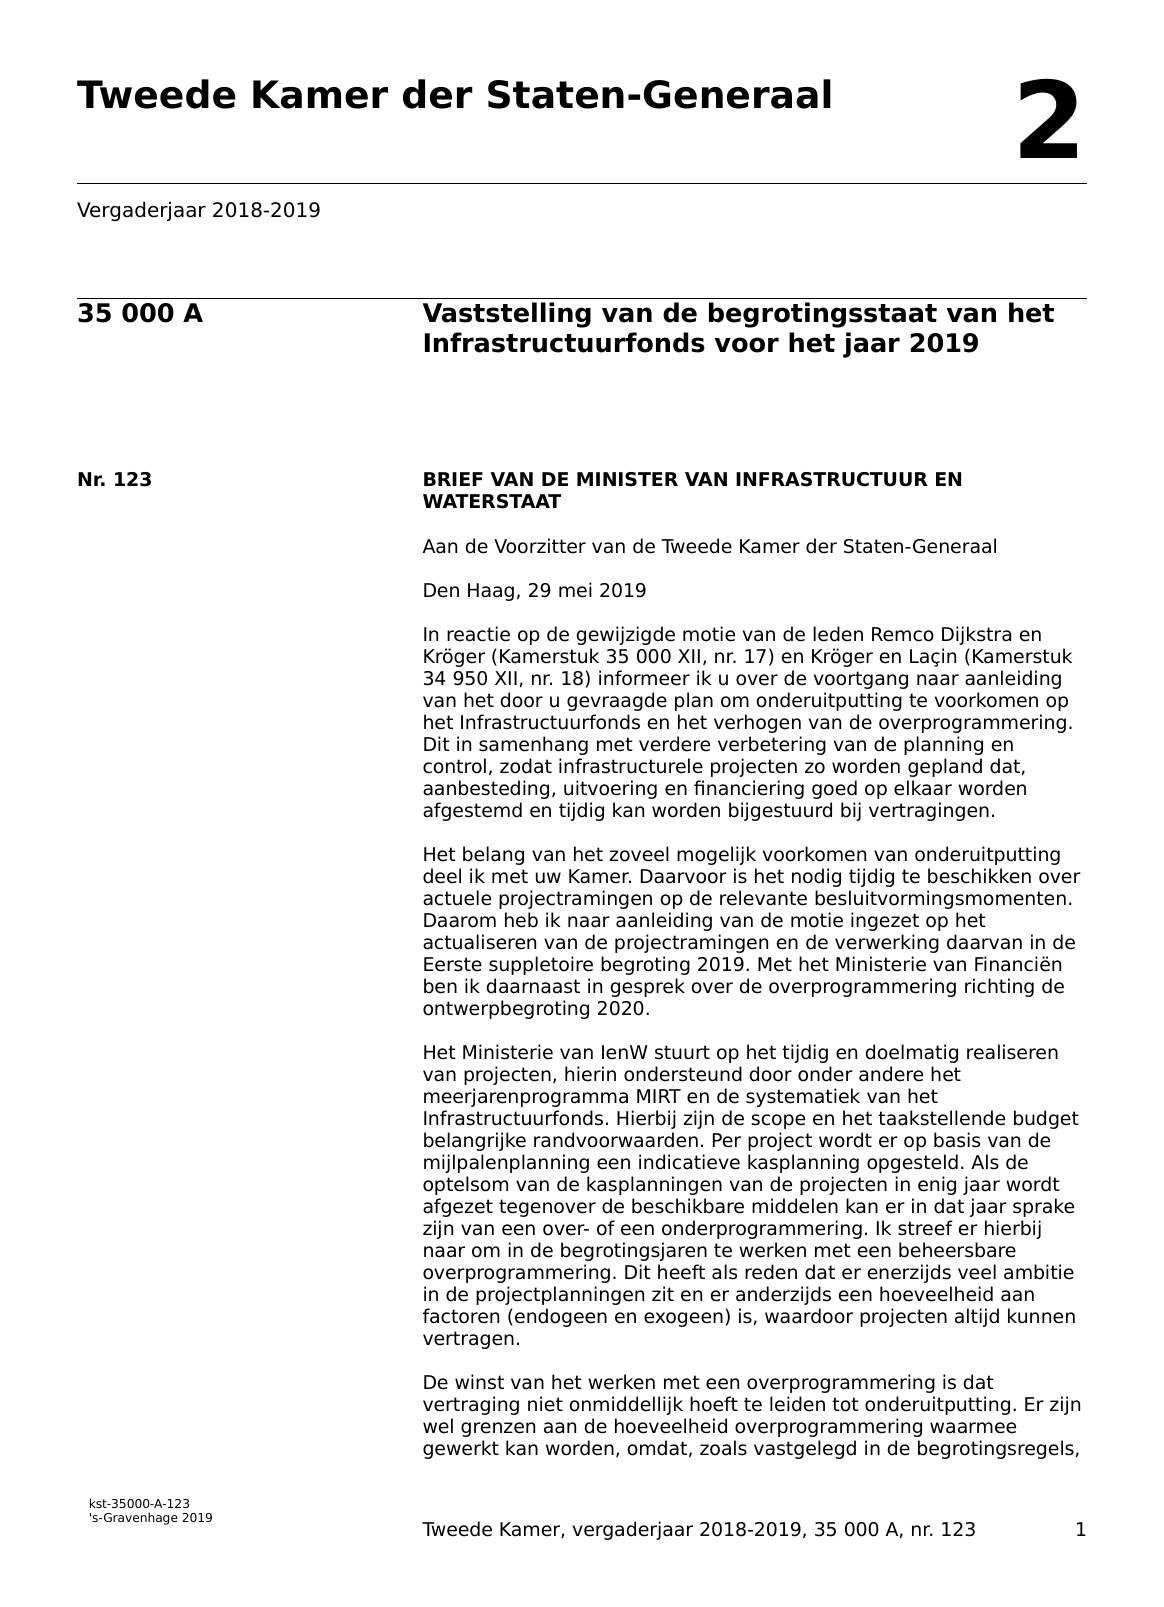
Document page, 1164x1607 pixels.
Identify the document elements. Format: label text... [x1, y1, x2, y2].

text Aan de Voorzitter van de Tweede Kamer der Staten-Generaal [422, 536, 1087, 557]
text Het belang van het zoveel mogelijk voorkomen van onderuitputting deel ik met uw Kamer. Daarvoor is het nodig tijdig te beschikken over actuele projectramingen op de relevante besluitvormingsmomenten. Daarom heb ik naar aanleiding van de motie ingezet op het actualiseren van de projectramingen en de verwerking daarvan in de Eerste suppletoire begroting 2019. Met het Ministerie van Financiën ben ik daarnaast in gesprek over de overprogrammering richting de ontwerpbegroting 2020. [422, 844, 1087, 1020]
table_header Tweede Kamer der Staten-Generaal [77, 59, 886, 183]
table_header 2 [886, 59, 1087, 183]
text 's-Gravenhage 2019 [88, 1511, 323, 1525]
table_cell Vergaderjaar 2018-2019 [77, 184, 1087, 298]
text In reactie op de gewijzigde motie van de leden Remco Dijkstra en Kröger (Kamerstuk 35 000 XII, nr. 17) en Kröger en Laçin (Kamerstuk 34 950 XII, nr. 18) informeer ik u over de voortgang naar aanleiding van het door u gevraagde plan om onderuitputting te voorkomen op het Infrastructuurfonds en het verhogen van de overprogrammering. Dit in samenhang met verdere verbetering van de planning en control, zodat infrastructurele projecten zo worden gepland dat, aanbesteding, uitvoering en financiering goed op elkaar worden afgestemd en tijdig kan worden bijgestuurd bij vertragingen. [422, 624, 1087, 822]
text Het Ministerie van IenW stuurt op het tijdig en doelmatig realiseren van projecten, hierin ondersteund door onder andere het meerjarenprogramma MIRT en de systematiek van het Infrastructuurfonds. Hierbij zijn de scope en het taakstellende budget belangrijke randvoorwaarden. Per project wordt er op basis van de mijlpalenplanning een indicatieve kasplanning opgesteld. Als de optelsom van de kasplanningen van de projecten in enig jaar wordt afgezet tegenover de beschikbare middelen kan er in dat jaar sprake zijn van een over- of een onderprogrammering. Ik streef er hierbij naar om in de begrotingsjaren te werken met een beheersbare overprogrammering. Dit heeft als reden dat er enerzijds veel ambitie in de projectplanningen zit en er anderzijds een hoeveelheid aan factoren (endogeen en exogeen) is, waardoor projecten altijd kunnen vertragen. [422, 1042, 1087, 1349]
text Den Haag, 29 mei 2019 [422, 580, 1087, 602]
subtitle Nr. 123 BRIEF VAN DE MINISTER VAN INFRASTRUCTUUR EN WATERSTAAT [77, 469, 1087, 513]
subtitle 35 000 A Vaststelling van de begrotingsstaat van het Infrastructuurfonds voor het jaar 2019 [77, 299, 1087, 358]
text De winst van het werken met een overprogrammering is dat vertraging niet onmiddellijk hoeft te leiden tot onderuitputting. Er zijn wel grenzen aan de hoeveelheid overprogrammering waarmee gewerkt kan worden, omdat, zoals vastgelegd in de begrotingsregels, [422, 1372, 1087, 1460]
text kst-35000-A-123 [88, 1497, 323, 1511]
